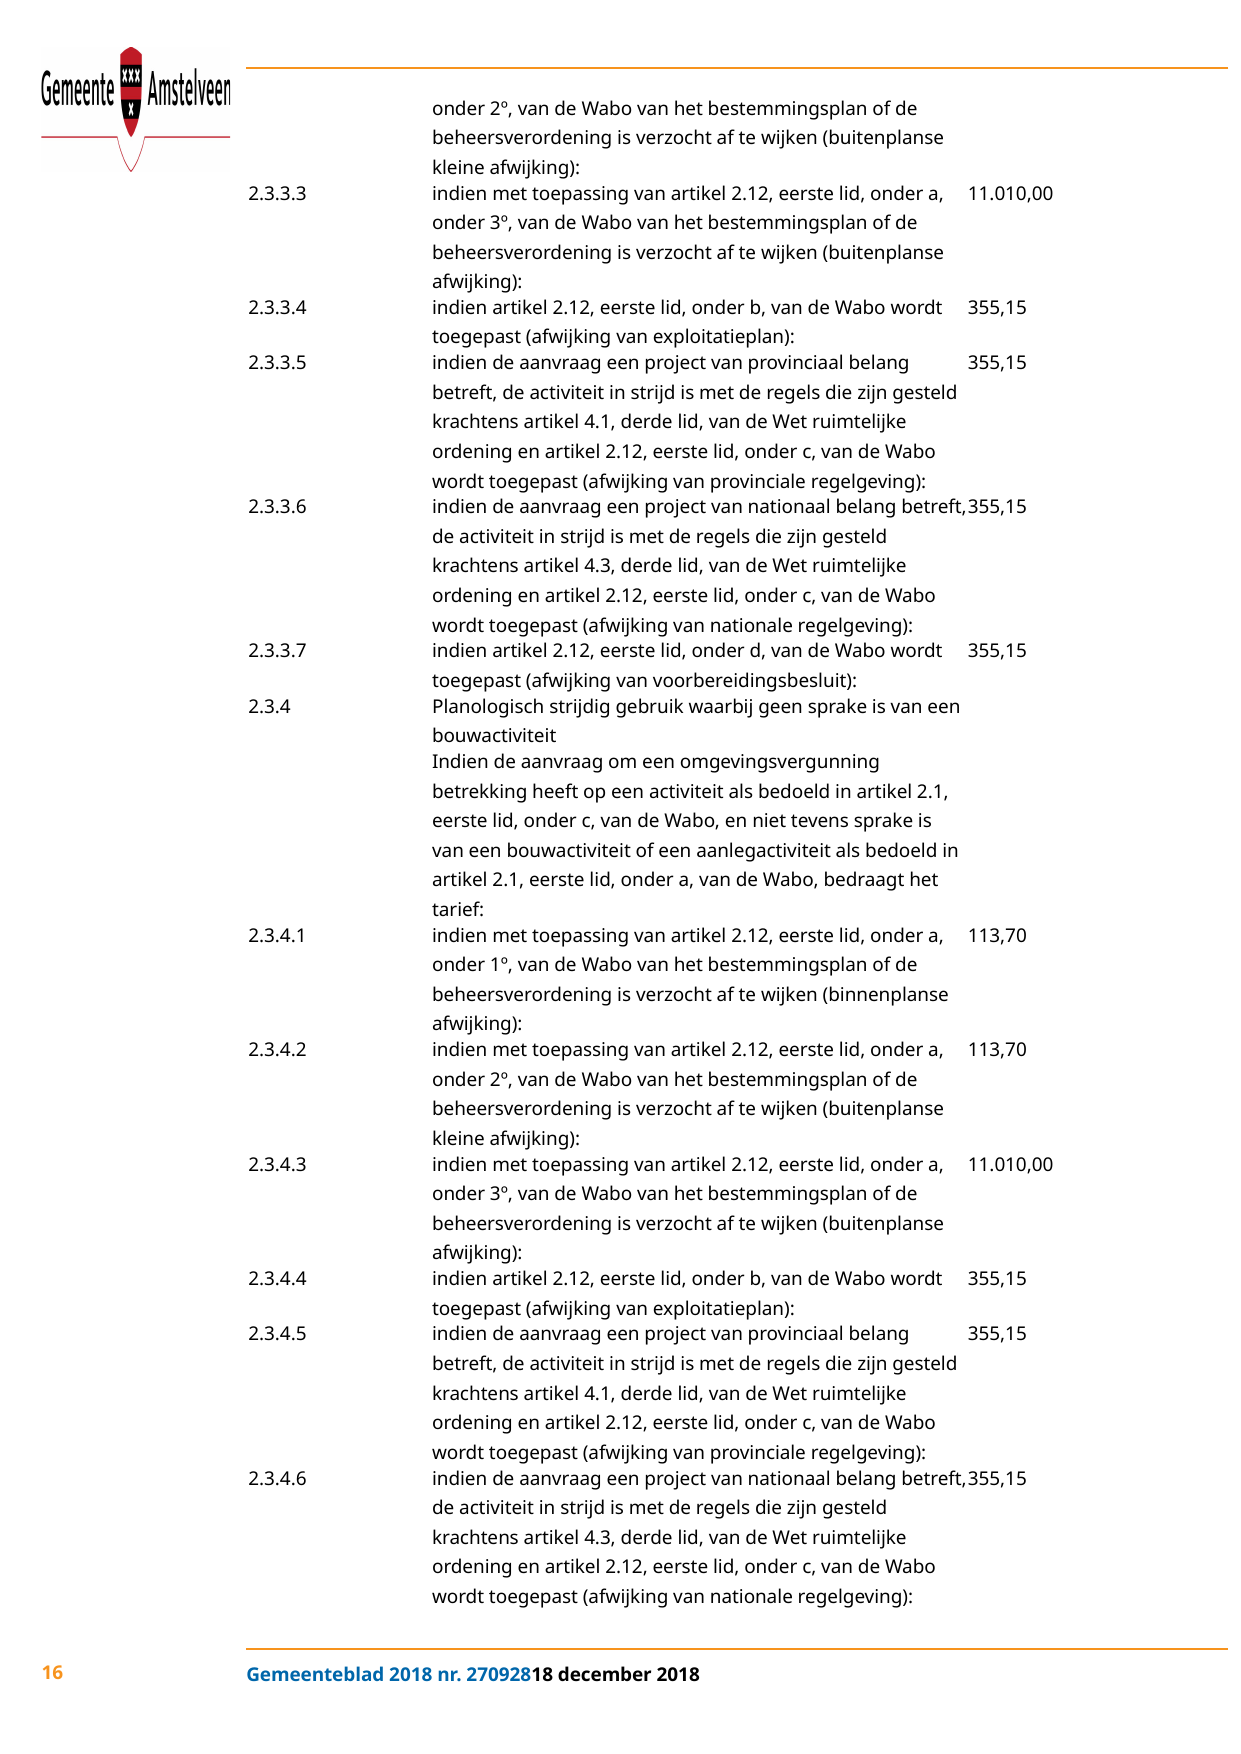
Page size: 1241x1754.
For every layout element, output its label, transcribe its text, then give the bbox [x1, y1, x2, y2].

table_cell 2.3.4.6 [248, 1465, 432, 1609]
table_cell onder 2º, van de Wabo van het bestemmingsplan of de beheersverordening is verzocht af te wijken (buitenplanse kleine afwijking): [432, 95, 968, 180]
table_cell 355,15 [968, 494, 1152, 638]
table_cell 11.010,00 [968, 180, 1152, 294]
table_cell 2.3.3.4 [248, 294, 432, 349]
table_cell indien de aanvraag een project van nationaal belang betreft, de activiteit in strijd is met de regels die zijn gesteld krachtens artikel 4.3, derde lid, van de Wet ruimtelijke ordening en artikel 2.12, eerste lid, onder c, van de Wabo wordt toegepast (afwijking van nationale regelgeving): [432, 1465, 968, 1609]
table_cell 2.3.3.3 [248, 180, 432, 294]
table_cell 2.3.4.1 [248, 922, 432, 1036]
table_cell 355,15 [968, 350, 1152, 493]
table_cell 2.3.4.5 [248, 1321, 432, 1465]
table_cell 355,15 [968, 1265, 1152, 1321]
table_cell 11.010,00 [968, 1151, 1152, 1265]
picture [41, 47, 231, 172]
table_cell [968, 95, 1152, 180]
table_cell Planologisch strijdig gebruik waarbij geen sprake is van een bouwactiviteit [432, 693, 968, 748]
table_cell indien met toepassing van artikel 2.12, eerste lid, onder a, onder 1º, van de Wabo van het bestemmingsplan of de beheersverordening is verzocht af te wijken (binnenplanse afwijking): [432, 922, 968, 1036]
table_cell 2.3.4.3 [248, 1151, 432, 1265]
table_cell indien met toepassing van artikel 2.12, eerste lid, onder a, onder 2º, van de Wabo van het bestemmingsplan of de beheersverordening is verzocht af te wijken (buitenplanse kleine afwijking): [432, 1036, 968, 1151]
table_cell 2.3.3.6 [248, 494, 432, 638]
table_cell 355,15 [968, 1465, 1152, 1609]
table_cell 113,70 [968, 922, 1152, 1036]
table_cell indien de aanvraag een project van nationaal belang betreft, de activiteit in strijd is met de regels die zijn gesteld krachtens artikel 4.3, derde lid, van de Wet ruimtelijke ordening en artikel 2.12, eerste lid, onder c, van de Wabo wordt toegepast (afwijking van nationale regelgeving): [432, 494, 968, 638]
table_cell 2.3.4.4 [248, 1265, 432, 1321]
table_cell [248, 748, 432, 922]
table_cell indien de aanvraag een project van provinciaal belang betreft, de activiteit in strijd is met de regels die zijn gesteld krachtens artikel 4.1, derde lid, van de Wet ruimtelijke ordening en artikel 2.12, eerste lid, onder c, van de Wabo wordt toegepast (afwijking van provinciale regelgeving): [432, 350, 968, 493]
table_cell [968, 693, 1152, 748]
table_cell indien artikel 2.12, eerste lid, onder d, van de Wabo wordt toegepast (afwijking van voorbereidingsbesluit): [432, 638, 968, 693]
table_cell 355,15 [968, 294, 1152, 349]
table_cell 355,15 [968, 638, 1152, 693]
table_cell 355,15 [968, 1321, 1152, 1465]
table_cell 2.3.3.7 [248, 638, 432, 693]
table_cell 2.3.4 [248, 693, 432, 748]
table_cell [968, 748, 1152, 922]
table_cell 2.3.4.2 [248, 1036, 432, 1151]
table_cell indien met toepassing van artikel 2.12, eerste lid, onder a, onder 3º, van de Wabo van het bestemmingsplan of de beheersverordening is verzocht af te wijken (buitenplanse afwijking): [432, 1151, 968, 1265]
table_cell indien met toepassing van artikel 2.12, eerste lid, onder a, onder 3º, van de Wabo van het bestemmingsplan of de beheersverordening is verzocht af te wijken (buitenplanse afwijking): [432, 180, 968, 294]
table_cell indien artikel 2.12, eerste lid, onder b, van de Wabo wordt toegepast (afwijking van exploitatieplan): [432, 294, 968, 349]
table_cell 2.3.3.5 [248, 350, 432, 493]
table_cell 113,70 [968, 1036, 1152, 1151]
table_cell Indien de aanvraag om een omgevingsvergunning betrekking heeft op een activiteit als bedoeld in artikel 2.1, eerste lid, onder c, van de Wabo, en niet tevens sprake is van een bouwactiviteit of een aanlegactiviteit als bedoeld in artikel 2.1, eerste lid, onder a, van de Wabo, bedraagt het tarief: [432, 748, 968, 922]
table_cell indien artikel 2.12, eerste lid, onder b, van de Wabo wordt toegepast (afwijking van exploitatieplan): [432, 1265, 968, 1321]
table_cell indien de aanvraag een project van provinciaal belang betreft, de activiteit in strijd is met de regels die zijn gesteld krachtens artikel 4.1, derde lid, van de Wet ruimtelijke ordening en artikel 2.12, eerste lid, onder c, van de Wabo wordt toegepast (afwijking van provinciale regelgeving): [432, 1321, 968, 1465]
table_cell [248, 95, 432, 180]
